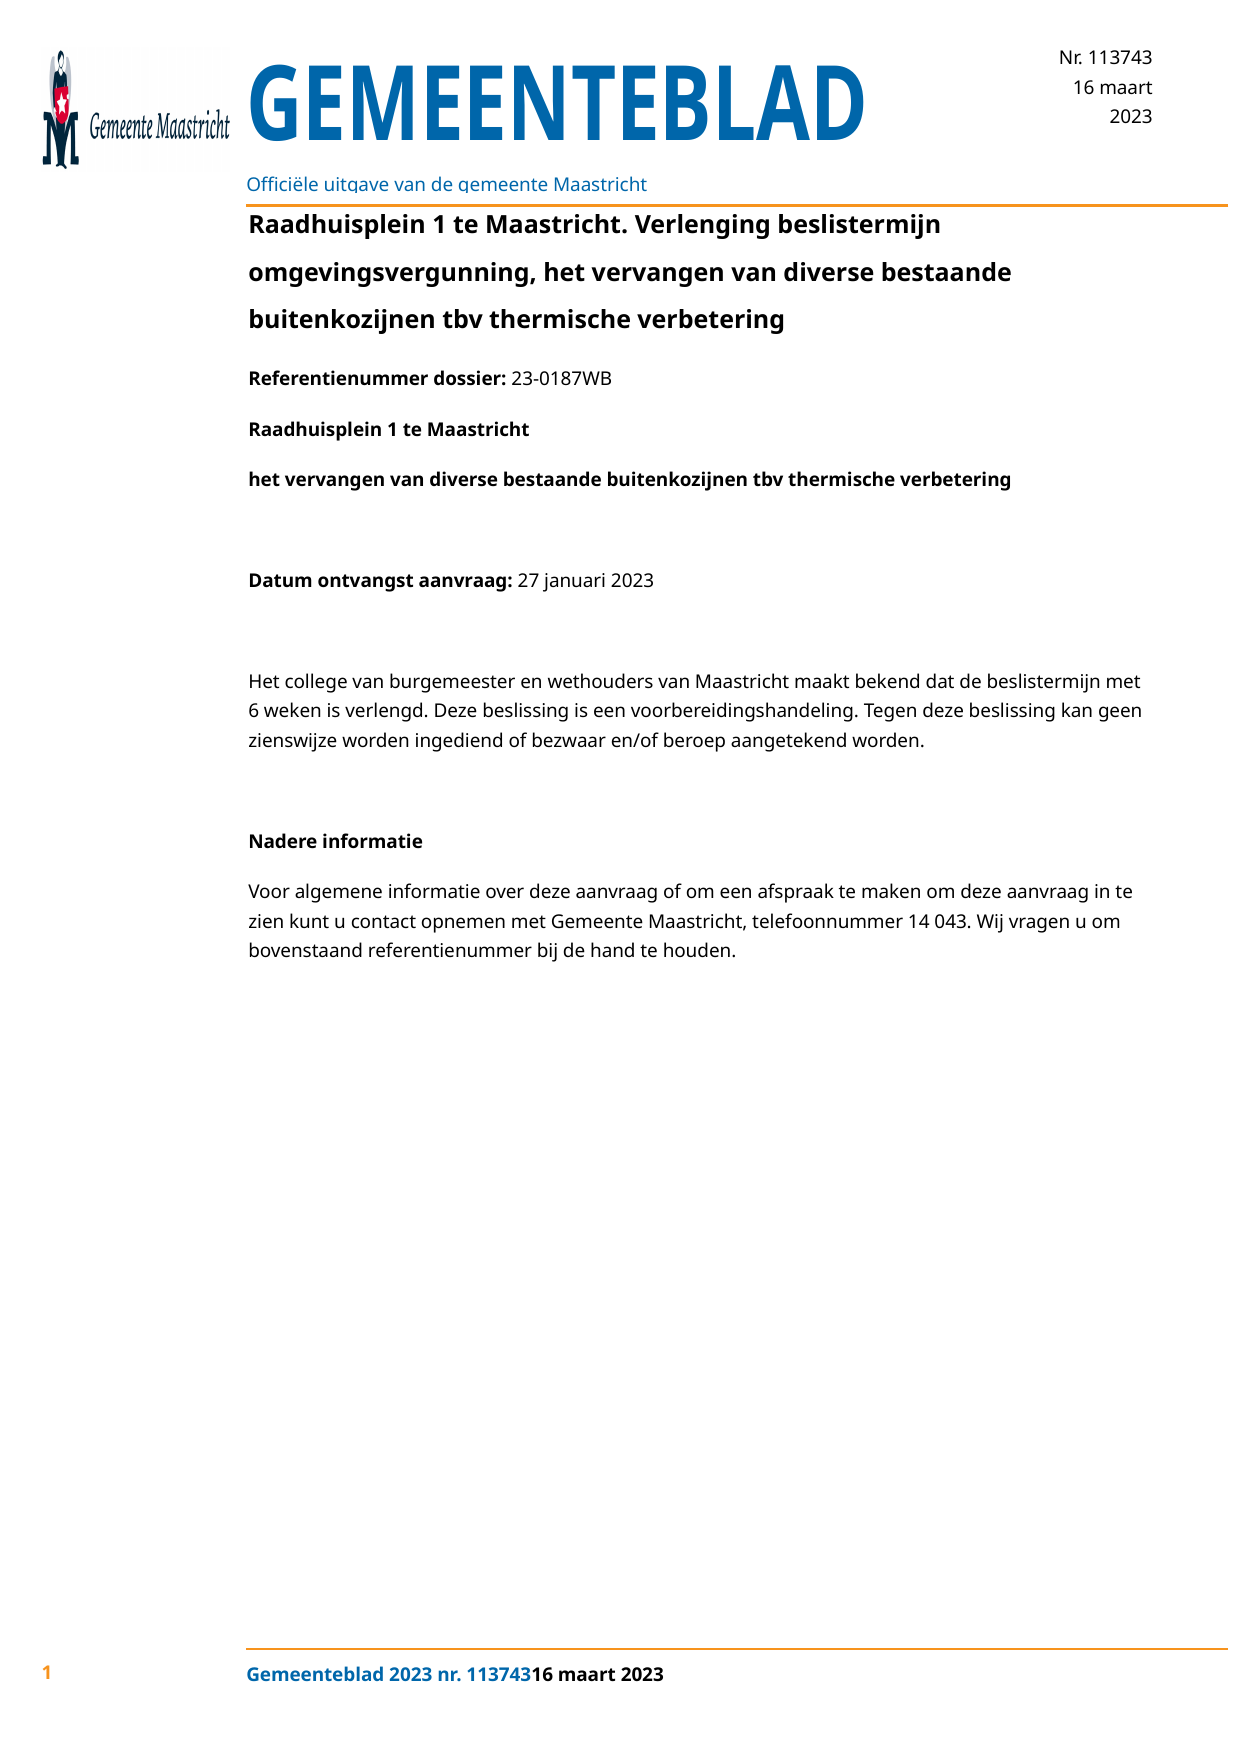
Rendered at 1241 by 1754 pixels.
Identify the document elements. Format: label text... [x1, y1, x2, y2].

text Raadhuisplein 1 te Maastricht [248, 416, 1152, 442]
text Raadhuisplein 1 te Maastricht. Verlenging beslistermijn omgevingsvergunning, het vervangen van diverse bestaande buitenkozijnen tbv thermische verbetering [248, 207, 1152, 336]
text Voor algemene informatie over deze aanvraag of om een afspraak te maken om deze aanvraag in te zien kunt u contact opnemen met Gemeente Maastricht, telefoonnummer 14 043. Wij vragen u om bovenstaand referentienummer bij de hand te houden. [248, 878, 1152, 963]
text Referentienummer dossier: 23-0187WB [248, 366, 1152, 391]
text Datum ontvangst aanvraag: 27 januari 2023 [248, 567, 1152, 593]
text Het college van burgemeester en wethouders van Maastricht maakt bekend dat de beslistermijn met 6 weken is verlengd. Deze beslissing is een voorbereidingshandeling. Tegen deze beslissing kan geen zienswijze worden ingediend of bezwaar en/of beroep aangetekend worden. [248, 668, 1152, 753]
text Nadere informatie [248, 828, 1152, 854]
picture [41, 47, 231, 172]
text het vervangen van diverse bestaande buitenkozijnen tbv thermische verbetering [248, 466, 1152, 492]
